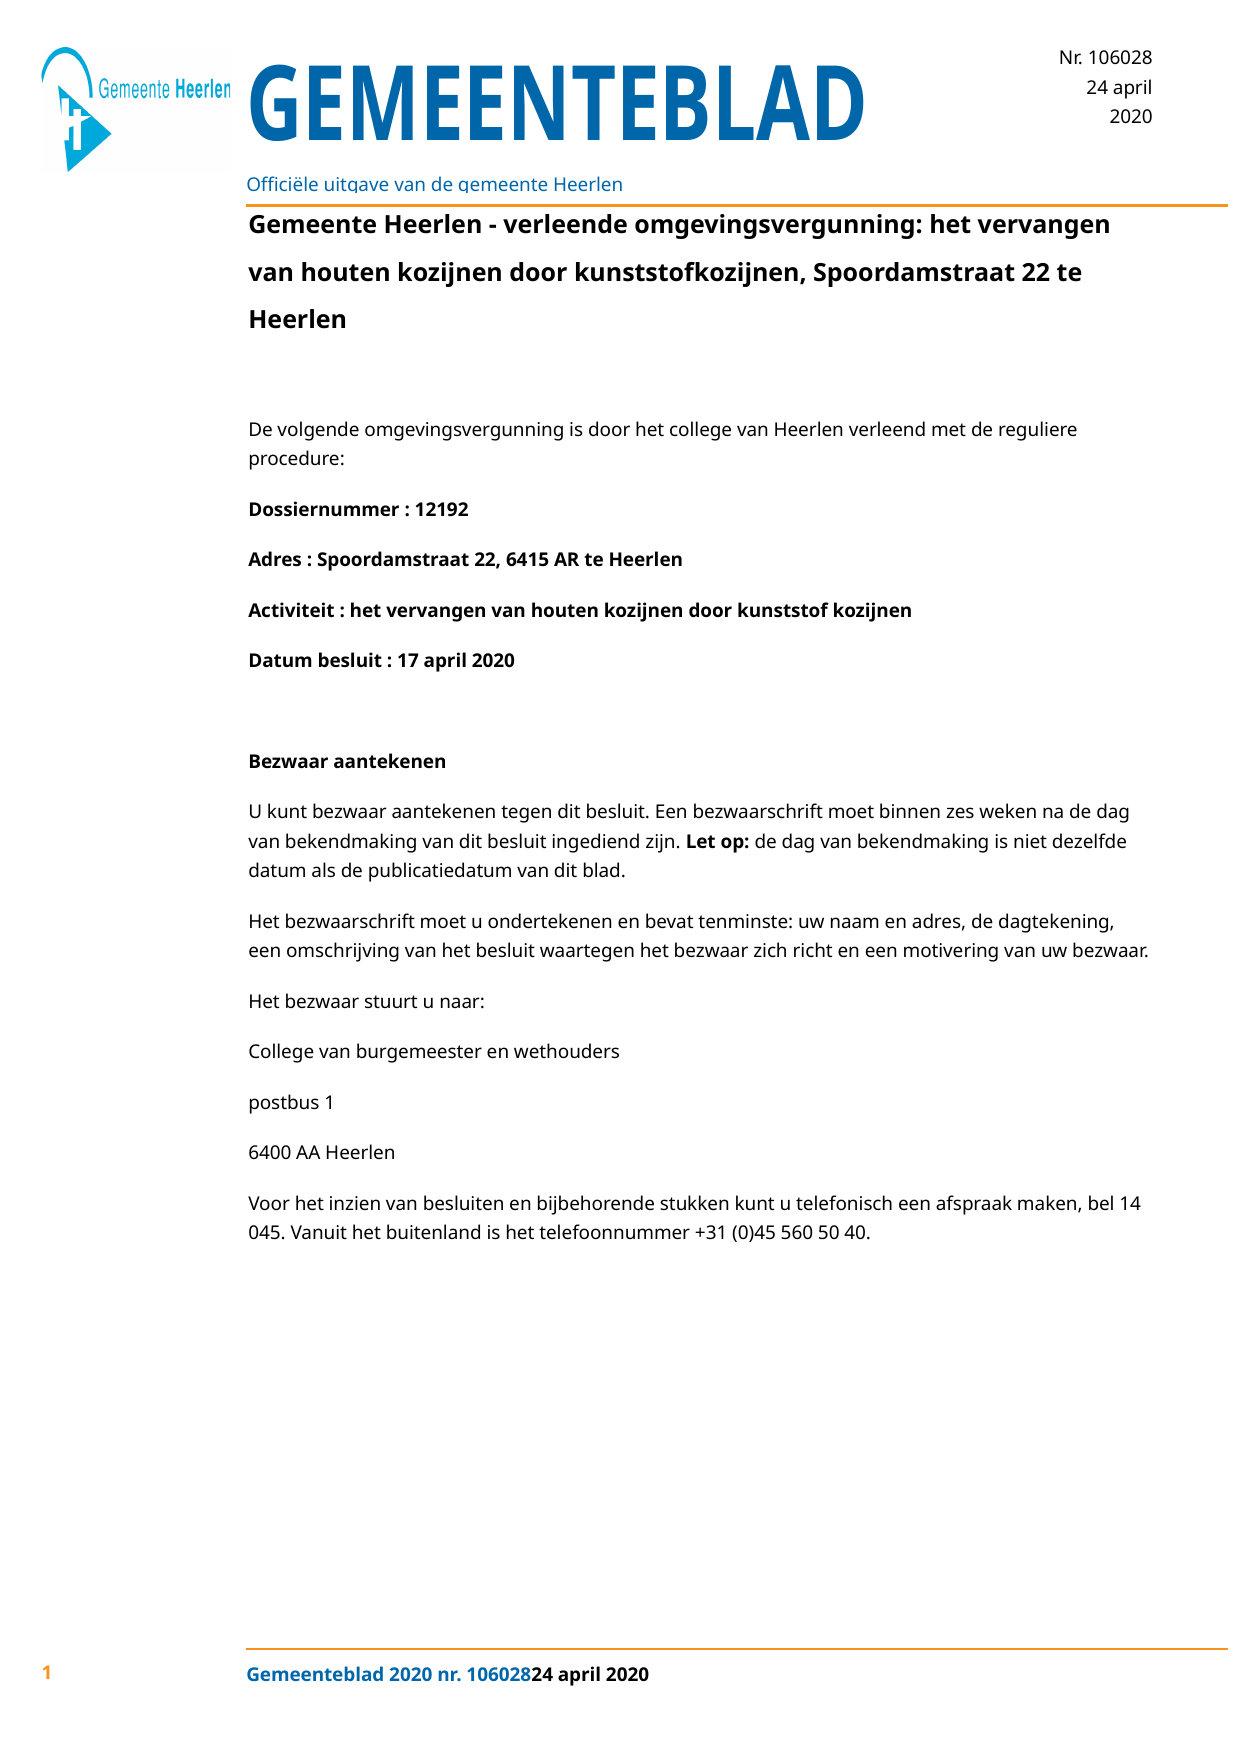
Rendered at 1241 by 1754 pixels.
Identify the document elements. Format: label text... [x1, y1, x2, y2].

text 6400 AA Heerlen [248, 1139, 1152, 1165]
picture [41, 47, 231, 172]
text U kunt bezwaar aantekenen tegen dit besluit. Een bezwaarschrift moet binnen zes weken na de dag van bekendmaking van dit besluit ingediend zijn. Let op: de dag van bekendmaking is niet dezelfde datum als de publicatiedatum van dit blad. [248, 798, 1152, 883]
text Activiteit : het vervangen van houten kozijnen door kunststof kozijnen [248, 597, 1152, 622]
text Het bezwaarschrift moet u ondertekenen en bevat tenminste: uw naam en adres, de dagtekening, een omschrijving van het besluit waartegen het bezwaar zich richt en een motivering van uw bezwaar. [248, 908, 1152, 963]
text Bezwaar aantekenen [248, 748, 1152, 774]
text Gemeente Heerlen - verleende omgevingsvergunning: het vervangen van houten kozijnen door kunststofkozijnen, Spoordamstraat 22 te Heerlen [248, 207, 1152, 336]
text Datum besluit : 17 april 2020 [248, 647, 1152, 673]
text De volgende omgevingsvergunning is door het college van Heerlen verleend met de reguliere procedure: [248, 416, 1152, 471]
picture [41, 47, 59, 70]
text Adres : Spoordamstraat 22, 6415 AR te Heerlen [248, 546, 1152, 572]
text postbus 1 [248, 1089, 1152, 1114]
text Het bezwaar stuurt u naar: [248, 988, 1152, 1014]
text Dossiernummer : 12192 [248, 496, 1152, 522]
text College van burgemeester en wethouders [248, 1038, 1152, 1064]
text Voor het inzien van besluiten en bijbehorende stukken kunt u telefonisch een afspraak maken, bel 14 045. Vanuit het buitenland is het telefoonnummer +31 (0)45 560 50 40. [248, 1190, 1152, 1245]
